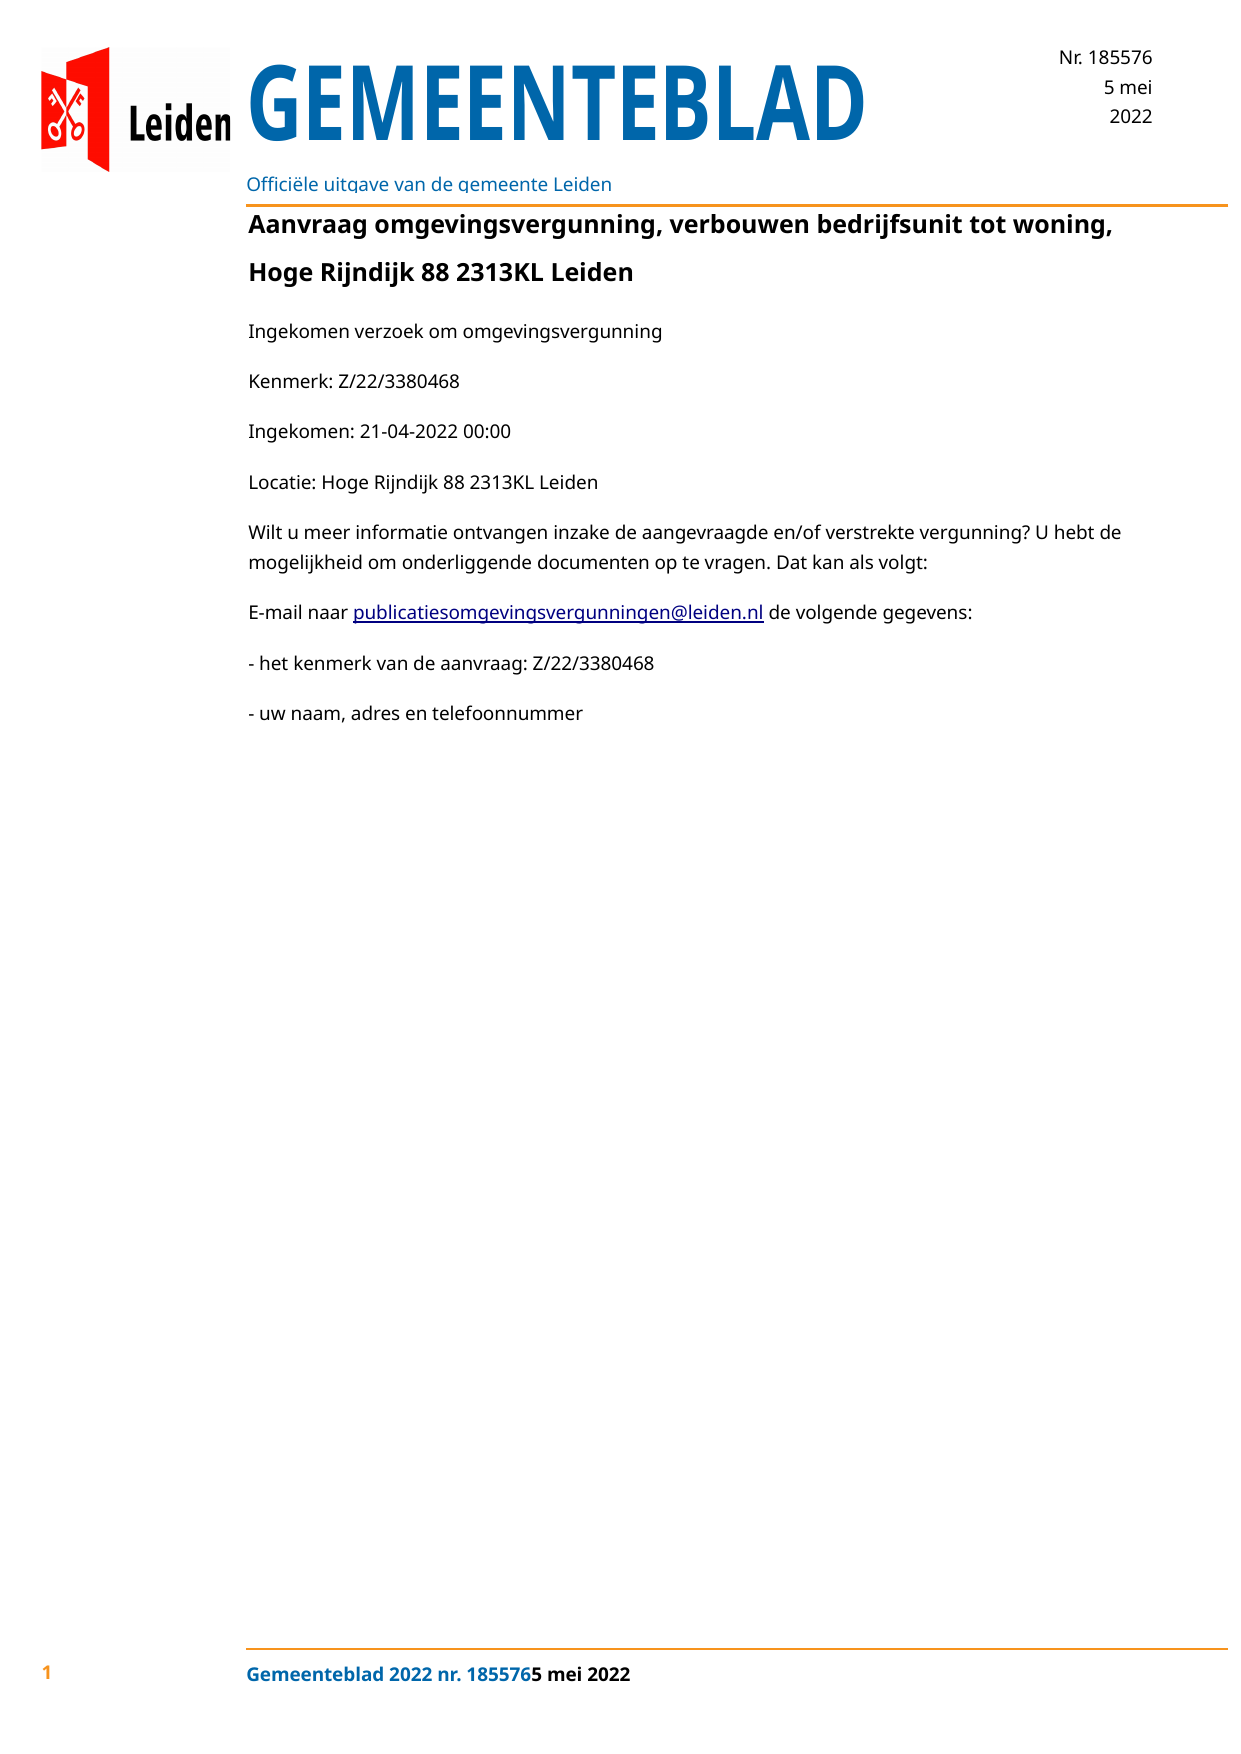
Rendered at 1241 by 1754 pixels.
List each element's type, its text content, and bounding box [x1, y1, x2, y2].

text E-mail naar publicatiesomgevingsvergunningen@leiden.nl de volgende gegevens: [248, 599, 1152, 625]
text Ingekomen verzoek om omgevingsvergunning [248, 318, 1152, 344]
text Locatie: Hoge Rijndijk 88 2313KL Leiden [248, 469, 1152, 495]
text Wilt u meer informatie ontvangen inzake de aangevraagde en/of verstrekte vergunning? U hebt de mogelijkheid om onderliggende documenten op te vragen. Dat kan als volgt: [248, 519, 1152, 575]
picture [41, 47, 231, 172]
text - uw naam, adres en telefoonnummer [248, 700, 1152, 726]
text Kenmerk: Z/22/3380468 [248, 368, 1152, 394]
text Aanvraag omgevingsvergunning, verbouwen bedrijfsunit tot woning, Hoge Rijndijk 88 2313KL Leiden [248, 207, 1152, 288]
text Ingekomen: 21-04-2022 00:00 [248, 419, 1152, 444]
text - het kenmerk van de aanvraag: Z/22/3380468 [248, 650, 1152, 676]
